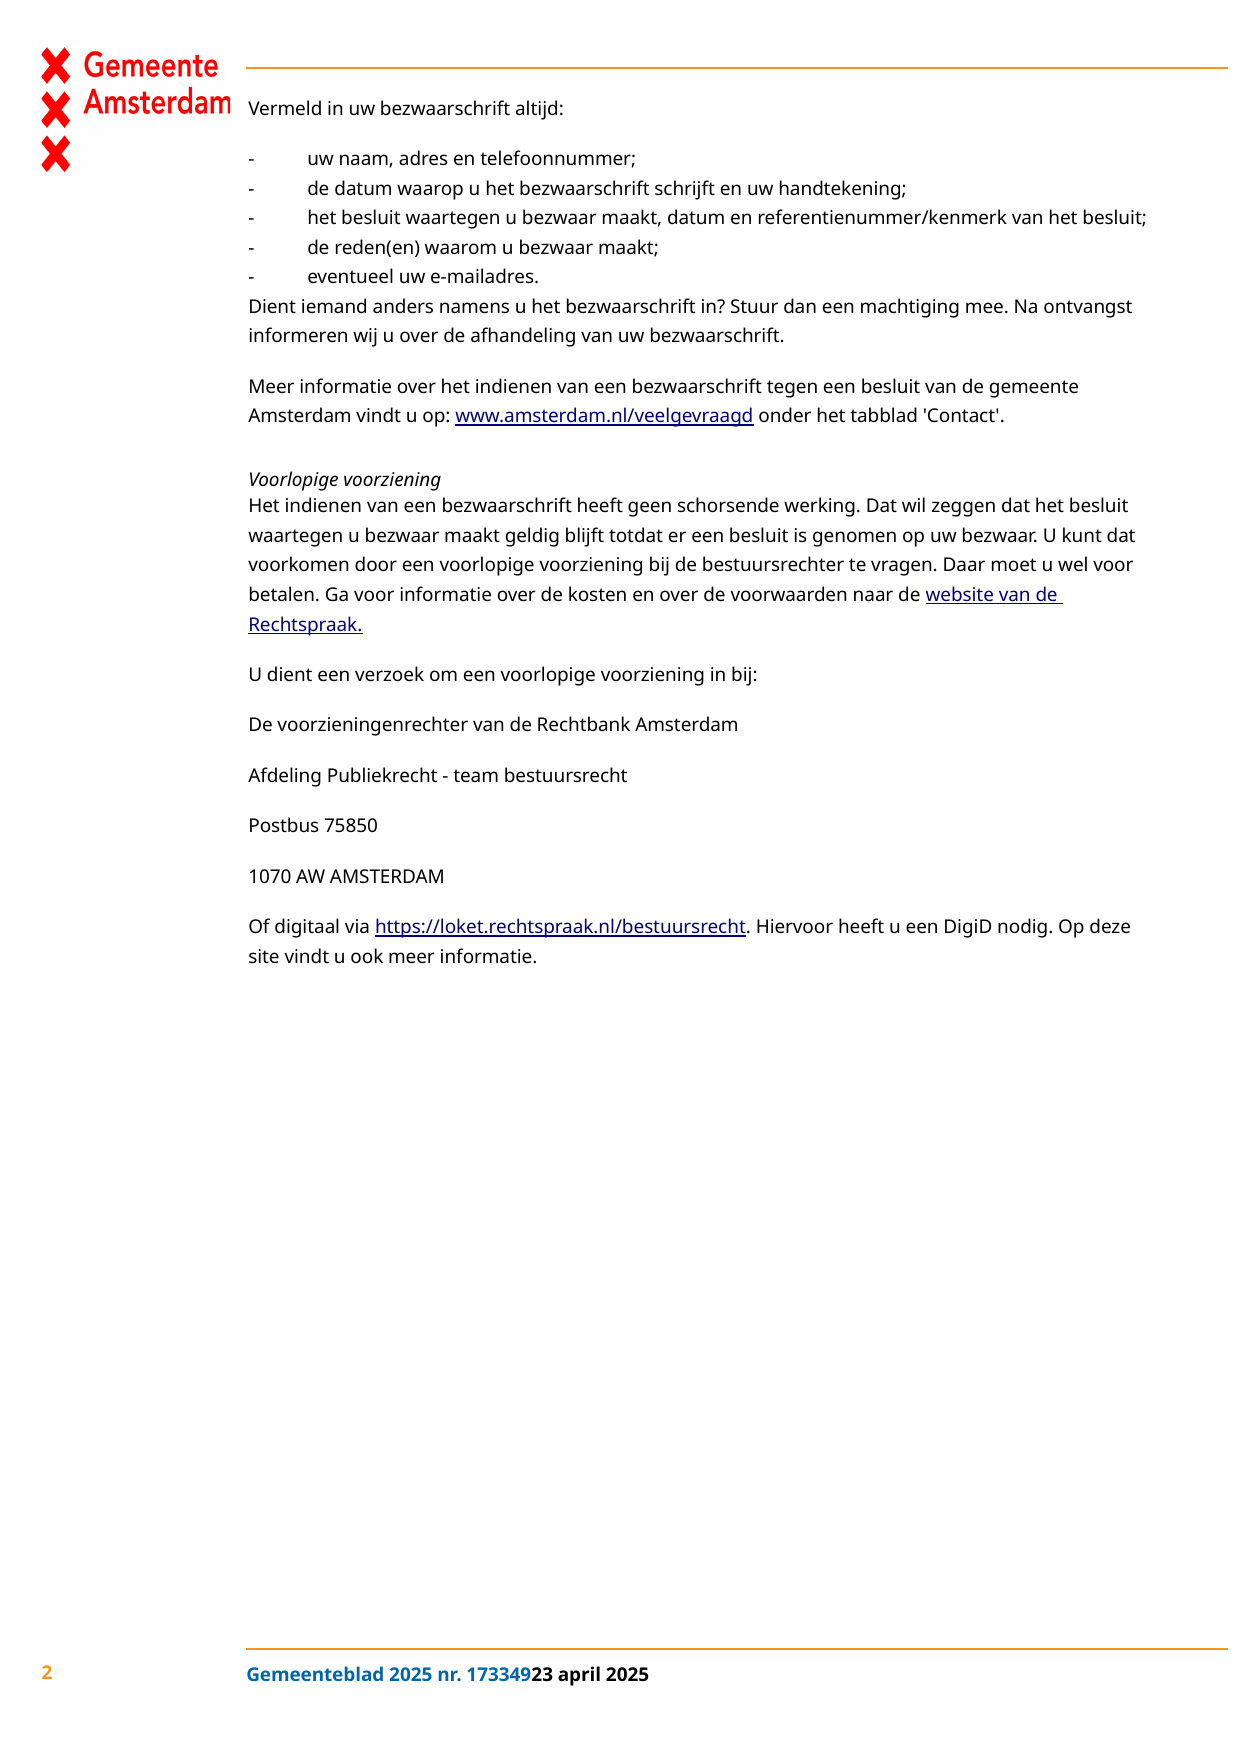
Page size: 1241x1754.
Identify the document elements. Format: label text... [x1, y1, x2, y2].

text Vermeld in uw bezwaarschrift altijd: [248, 95, 1152, 121]
picture [41, 47, 231, 172]
list het besluit waartegen u bezwaar maakt, datum en referentienummer/kenmerk van het besluit; [248, 204, 1152, 230]
text Afdeling Publiekrecht - team bestuursrecht [248, 762, 1152, 788]
text Het indienen van een bezwaarschrift heeft geen schorsende werking. Dat wil zeggen dat het besluit waartegen u bezwaar maakt geldig blijft totdat er een besluit is genomen op uw bezwaar. U kunt dat voorkomen door een voorlopige voorziening bij de bestuursrechter te vragen. Daar moet u wel voor betalen. Ga voor informatie over de kosten en over de voorwaarden naar de website van de Rechtspraak. [248, 492, 1152, 636]
list de reden(en) waarom u bezwaar maakt; [248, 234, 1152, 260]
text 1070 AW AMSTERDAM [248, 863, 1152, 888]
text Dient iemand anders namens u het bezwaarschrift in? Stuur dan een machtiging mee. Na ontvangst informeren wij u over de afhandeling van uw bezwaarschrift. [248, 293, 1152, 348]
text De voorzieningenrechter van de Rechtbank Amsterdam [248, 712, 1152, 737]
text Postbus 75850 [248, 812, 1152, 838]
list eventueel uw e-mailadres. [248, 263, 1152, 289]
text Voorlopige voorziening [248, 467, 1152, 492]
list de datum waarop u het bezwaarschrift schrijft en uw handtekening; [248, 175, 1152, 201]
text Of digitaal via https://loket.rechtspraak.nl/bestuursrecht. Hiervoor heeft u een DigiD nodig. Op deze site vindt u ook meer informatie. [248, 913, 1152, 968]
list uw naam, adres en telefoonnummer; [248, 145, 1152, 171]
text Meer informatie over het indienen van een bezwaarschrift tegen een besluit van de gemeente Amsterdam vindt u op: www.amsterdam.nl/veelgevraagd onder het tabblad 'Contact'. [248, 373, 1152, 428]
text U dient een verzoek om een voorlopige voorziening in bij: [248, 661, 1152, 687]
